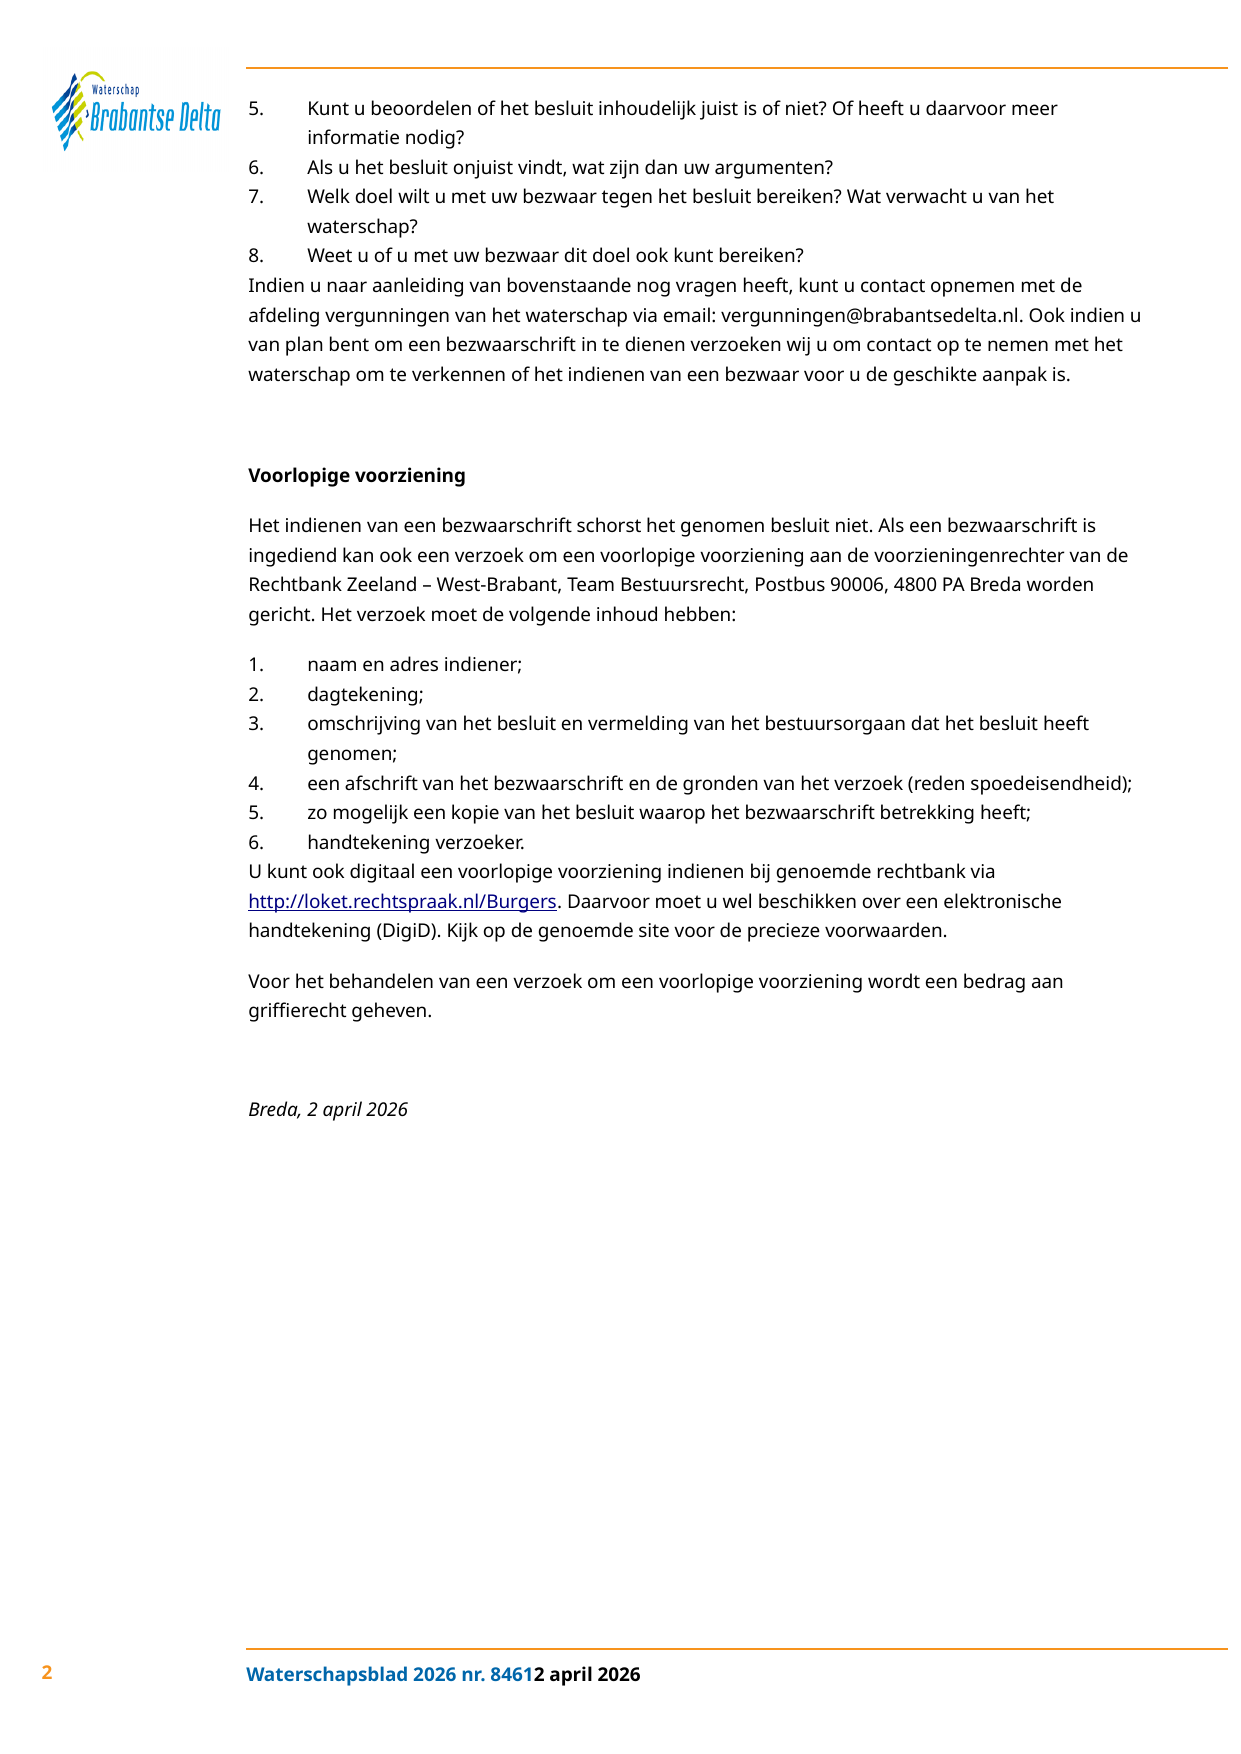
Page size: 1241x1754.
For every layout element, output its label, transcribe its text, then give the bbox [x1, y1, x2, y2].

text U kunt ook digitaal een voorlopige voorziening indienen bij genoemde rechtbank via http://loket.rechtspraak.nl/Burgers. Daarvoor moet u wel beschikken over een elektronische handtekening (DigiD). Kijk op de genoemde site voor de precieze voorwaarden. [248, 858, 1152, 943]
text Het indienen van een bezwaarschrift schorst het genomen besluit niet. Als een bezwaarschrift is ingediend kan ook een verzoek om een voorlopige voorziening aan de voorzieningenrechter van de Rechtbank Zeeland – West-Brabant, Team Bestuursrecht, Postbus 90006, 4800 PA Breda worden gericht. Het verzoek moet de volgende inhoud hebben: [248, 512, 1152, 627]
list Kunt u beoordelen of het besluit inhoudelijk juist is of niet? Of heeft u daarvoor meer informatie nodig? [248, 95, 1152, 150]
list Welk doel wilt u met uw bezwaar tegen het besluit bereiken? Wat verwacht u van het waterschap? [248, 183, 1152, 239]
text Indien u naar aanleiding van bovenstaande nog vragen heeft, kunt u contact opnemen met de afdeling vergunningen van het waterschap via email: vergunningen@brabantsedelta.nl. Ook indien u van plan bent om een bezwaarschrift in te dienen verzoeken wij u om contact op te nemen met het waterschap om te verkennen of het indienen van een bezwaar voor u de geschikte aanpak is. [248, 272, 1152, 387]
list omschrijving van het besluit en vermelding van het bestuursorgaan dat het besluit heeft genomen; [248, 711, 1152, 766]
list Weet u of u met uw bezwaar dit doel ook kunt bereiken? [248, 243, 1152, 268]
text Voorlopige voorziening [248, 462, 1152, 488]
list handtekening verzoeker. [248, 829, 1152, 855]
list naam en adres indiener; [248, 651, 1152, 677]
list een afschrift van het bezwaarschrift en de gronden van het verzoek (reden spoedeisendheid); [248, 770, 1152, 796]
list Als u het besluit onjuist vindt, wat zijn dan uw argumenten? [248, 154, 1152, 180]
text Breda, 2 april 2026 [248, 1096, 1152, 1122]
picture [41, 47, 231, 172]
list dagtekening; [248, 681, 1152, 707]
text Voor het behandelen van een verzoek om een voorlopige voorziening wordt een bedrag aan griffierecht geheven. [248, 968, 1152, 1023]
list zo mogelijk een kopie van het besluit waarop het bezwaarschrift betrekking heeft; [248, 799, 1152, 825]
